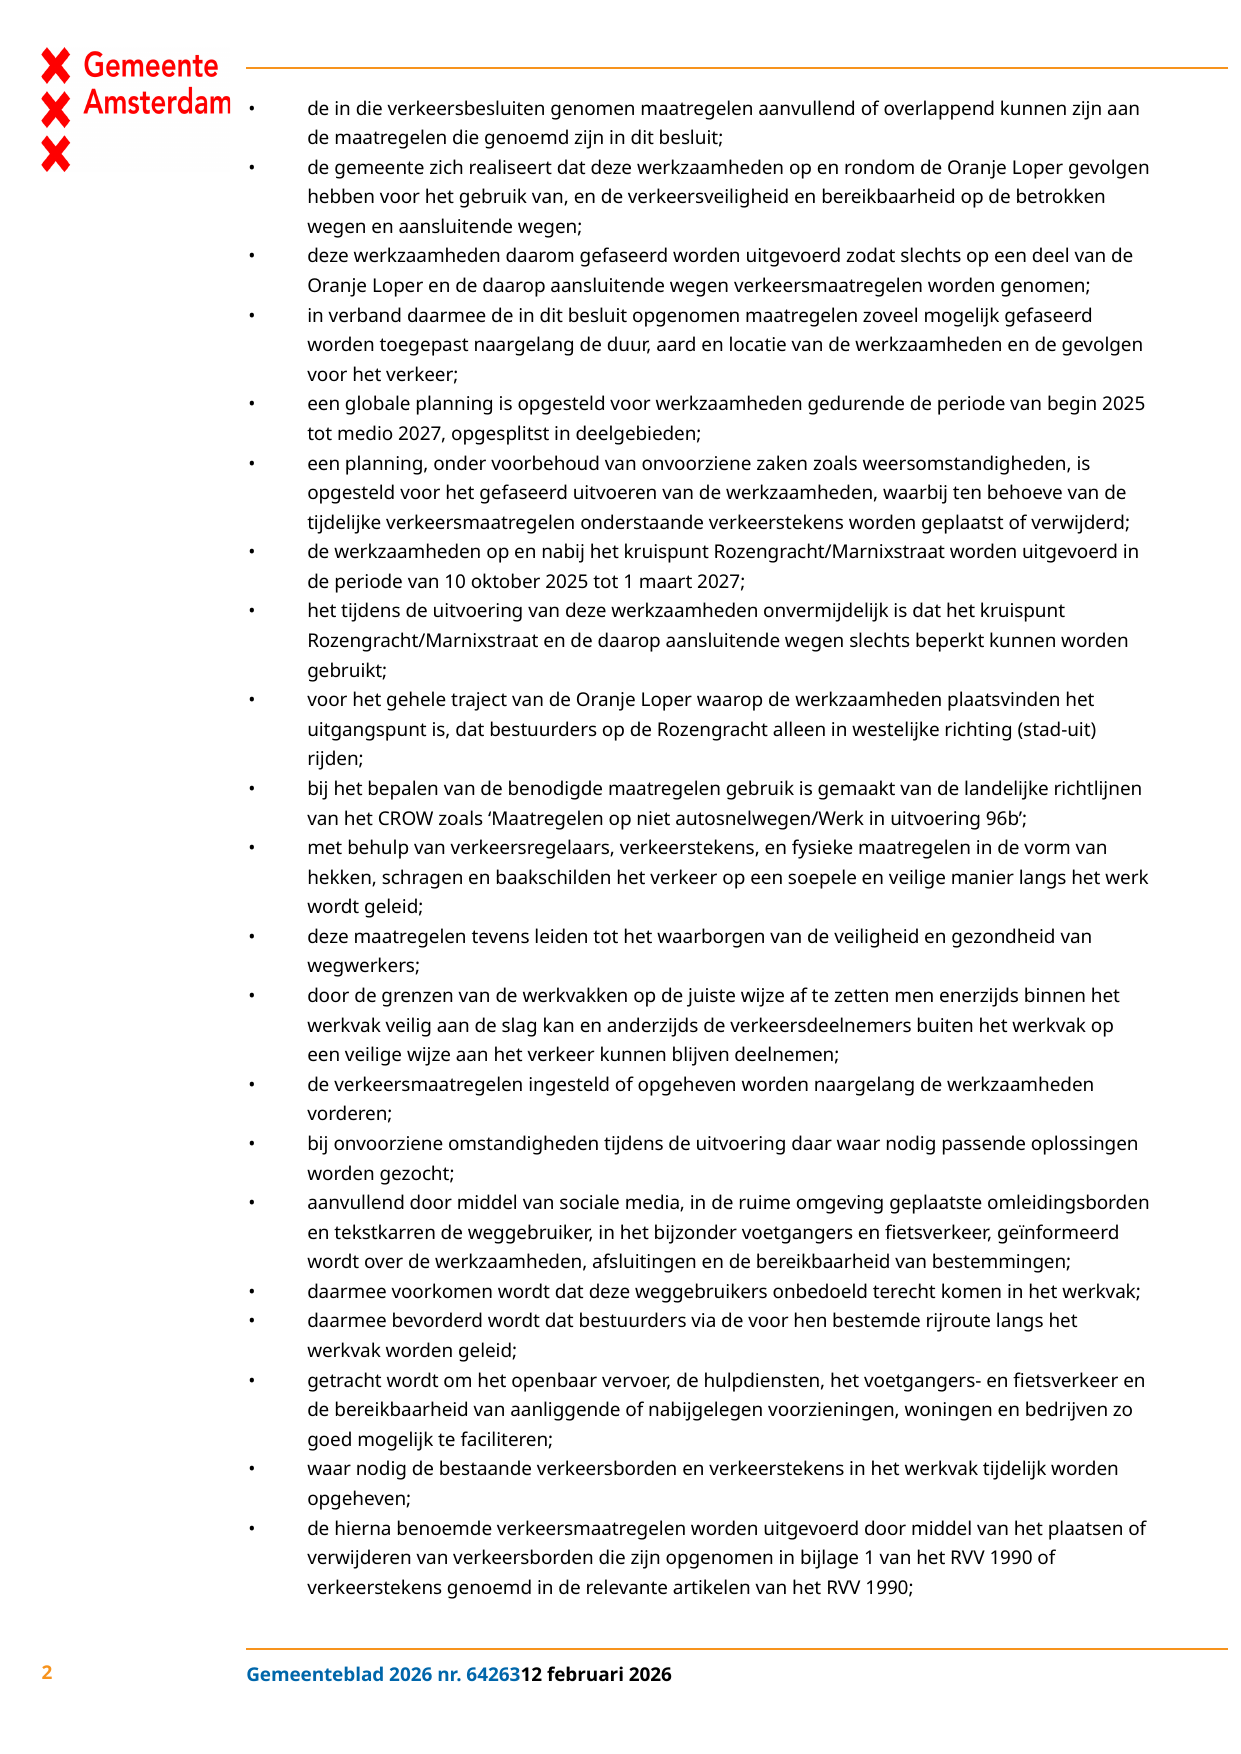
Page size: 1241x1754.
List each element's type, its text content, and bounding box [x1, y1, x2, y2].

list de in die verkeersbesluiten genomen maatregelen aanvullend of overlappend kunnen zijn aan de maatregelen die genoemd zijn in dit besluit; [248, 95, 1152, 150]
list daarmee bevorderd wordt dat bestuurders via de voor hen bestemde rijroute langs het werkvak worden geleid; [248, 1308, 1152, 1363]
list daarmee voorkomen wordt dat deze weggebruikers onbedoeld terecht komen in het werkvak; [248, 1278, 1152, 1304]
list in verband daarmee de in dit besluit opgenomen maatregelen zoveel mogelijk gefaseerd worden toegepast naargelang de duur, aard en locatie van de werkzaamheden en de gevolgen voor het verkeer; [248, 302, 1152, 387]
list de gemeente zich realiseert dat deze werkzaamheden op en rondom de Oranje Loper gevolgen hebben voor het gebruik van, en de verkeersveiligheid en bereikbaarheid op de betrokken wegen en aansluitende wegen; [248, 154, 1152, 239]
list deze maatregelen tevens leiden tot het waarborgen van de veiligheid en gezondheid van wegwerkers; [248, 923, 1152, 978]
list de hierna benoemde verkeersmaatregelen worden uitgevoerd door middel van het plaatsen of verwijderen van verkeersborden die zijn opgenomen in bijlage 1 van het RVV 1990 of verkeerstekens genoemd in de relevante artikelen van het RVV 1990; [248, 1515, 1152, 1600]
list aanvullend door middel van sociale media, in de ruime omgeving geplaatste omleidingsborden en tekstkarren de weggebruiker, in het bijzonder voetgangers en fietsverkeer, geïnformeerd wordt over de werkzaamheden, afsluitingen en de bereikbaarheid van bestemmingen; [248, 1189, 1152, 1274]
list deze werkzaamheden daarom gefaseerd worden uitgevoerd zodat slechts op een deel van de Oranje Loper en de daarop aansluitende wegen verkeersmaatregelen worden genomen; [248, 243, 1152, 298]
list bij het bepalen van de benodigde maatregelen gebruik is gemaakt van de landelijke richtlijnen van het CROW zoals ‘Maatregelen op niet autosnelwegen/Werk in uitvoering 96b’; [248, 775, 1152, 831]
list een globale planning is opgesteld voor werkzaamheden gedurende de periode van begin 2025 tot medio 2027, opgesplitst in deelgebieden; [248, 391, 1152, 446]
list het tijdens de uitvoering van deze werkzaamheden onvermijdelijk is dat het kruispunt Rozengracht/Marnixstraat en de daarop aansluitende wegen slechts beperkt kunnen worden gebruikt; [248, 598, 1152, 683]
list de werkzaamheden op en nabij het kruispunt Rozengracht/Marnixstraat worden uitgevoerd in de periode van 10 oktober 2025 tot 1 maart 2027; [248, 538, 1152, 594]
list de verkeersmaatregelen ingesteld of opgeheven worden naargelang de werkzaamheden vorderen; [248, 1071, 1152, 1126]
list voor het gehele traject van de Oranje Loper waarop de werkzaamheden plaatsvinden het uitgangspunt is, dat bestuurders op de Rozengracht alleen in westelijke richting (stad-uit) rijden; [248, 686, 1152, 771]
list waar nodig de bestaande verkeersborden en verkeerstekens in het werkvak tijdelijk worden opgeheven; [248, 1456, 1152, 1511]
list een planning, onder voorbehoud van onvoorziene zaken zoals weersomstandigheden, is opgesteld voor het gefaseerd uitvoeren van de werkzaamheden, waarbij ten behoeve van de tijdelijke verkeersmaatregelen onderstaande verkeerstekens worden geplaatst of verwijderd; [248, 450, 1152, 535]
list bij onvoorziene omstandigheden tijdens de uitvoering daar waar nodig passende oplossingen worden gezocht; [248, 1130, 1152, 1186]
list door de grenzen van de werkvakken op de juiste wijze af te zetten men enerzijds binnen het werkvak veilig aan de slag kan en anderzijds de verkeersdeelnemers buiten het werkvak op een veilige wijze aan het verkeer kunnen blijven deelnemen; [248, 982, 1152, 1067]
list getracht wordt om het openbaar vervoer, de hulpdiensten, het voetgangers- en fietsverkeer en de bereikbaarheid van aanliggende of nabijgelegen voorzieningen, woningen en bedrijven zo goed mogelijk te faciliteren; [248, 1367, 1152, 1452]
picture [41, 47, 231, 172]
list met behulp van verkeersregelaars, verkeerstekens, en fysieke maatregelen in de vorm van hekken, schragen en baakschilden het verkeer op een soepele en veilige manier langs het werk wordt geleid; [248, 834, 1152, 919]
